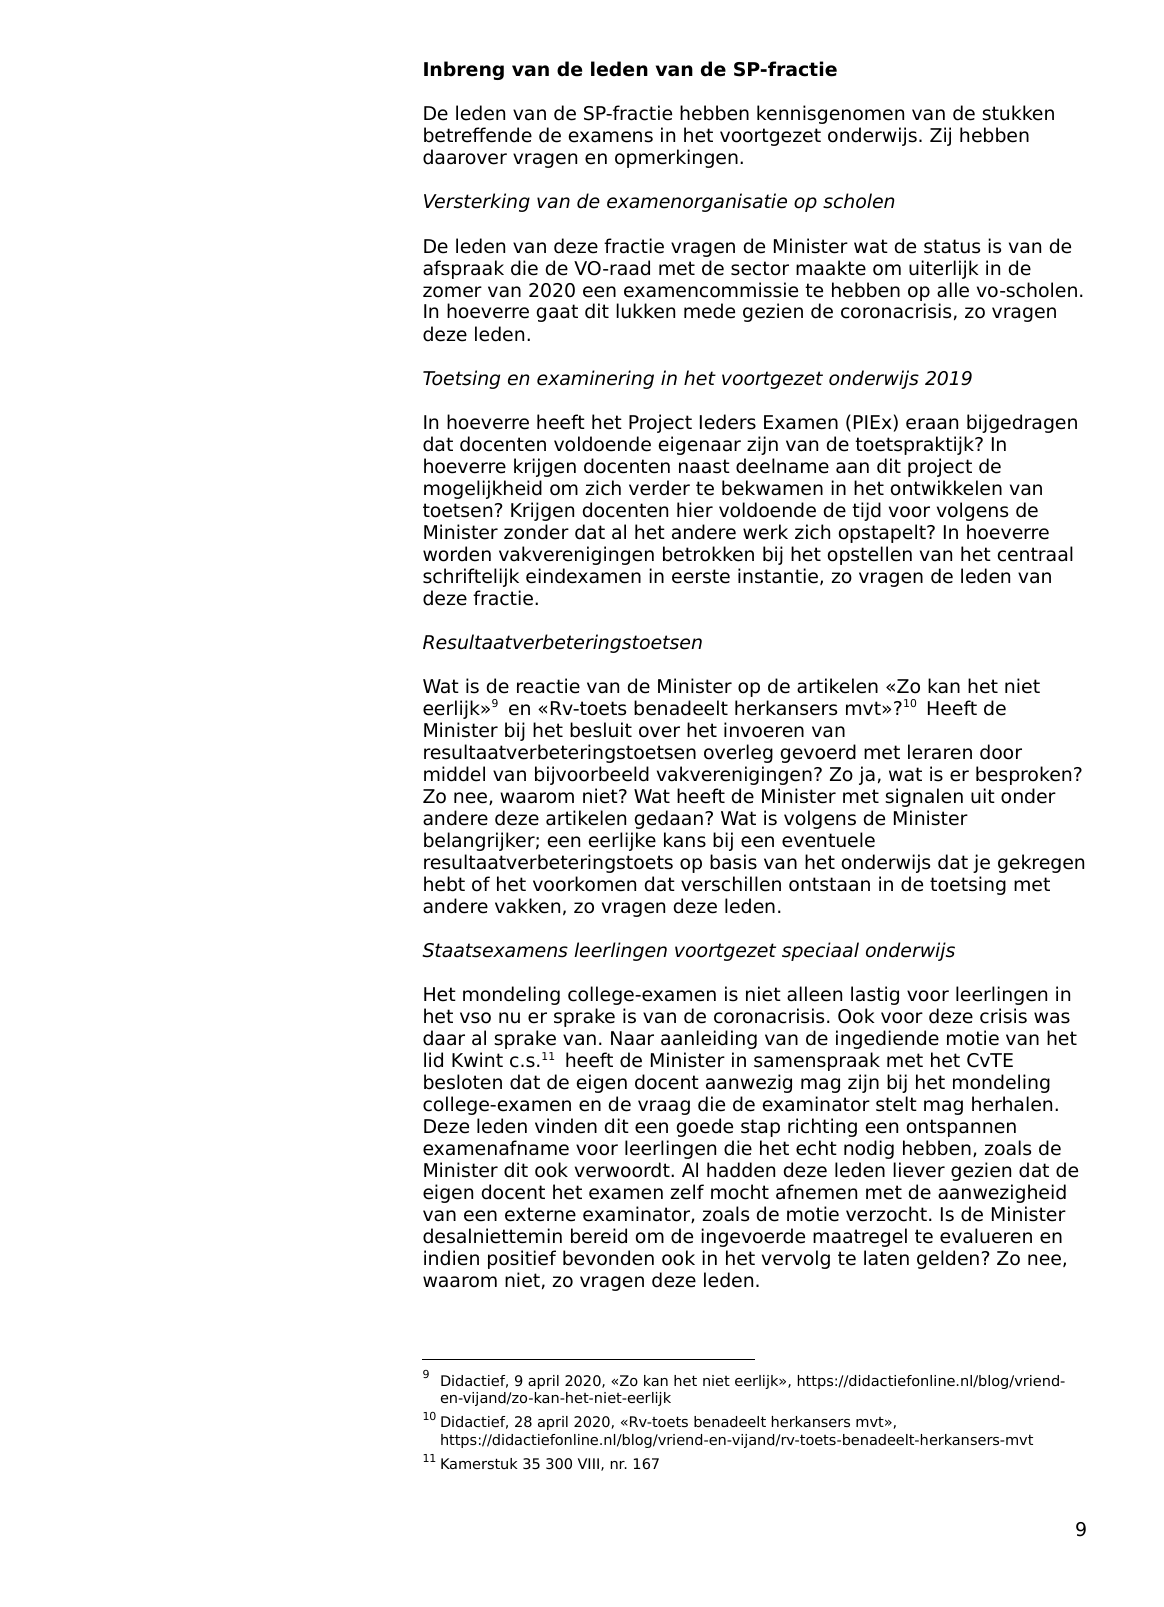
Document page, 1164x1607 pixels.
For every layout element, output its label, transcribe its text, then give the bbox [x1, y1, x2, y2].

text In hoeverre heeft het Project Ieders Examen (PIEx) eraan bijgedragen dat docenten voldoende eigenaar zijn van de toetspraktijk? In hoeverre krijgen docenten naast deelname aan dit project de mogelijkheid om zich verder te bekwamen in het ontwikkelen van toetsen? Krijgen docenten hier voldoende de tijd voor volgens de Minister zonder dat al het andere werk zich opstapelt? In hoeverre worden vakverenigingen betrokken bij het opstellen van het centraal schriftelijk eindexamen in eerste instantie, zo vragen de leden van deze fractie. [422, 412, 1087, 609]
text Didactief, 28 april 2020, «Rv-toets benadeelt herkansers mvt», https://didactiefonline.nl/blog/vriend-en-vijand/rv-toets-benadeelt-herkansers-mvt [422, 1410, 1087, 1449]
subtitle Resultaatverbeteringstoetsen [422, 632, 1087, 654]
text Didactief, 9 april 2020, «Zo kan het niet eerlijk», https://didactiefonline.nl/blog/vriend-en-vijand/zo-kan-het-niet-eerlijk [422, 1368, 1087, 1407]
text De leden van de SP-fractie hebben kennisgenomen van de stukken betreffende de examens in het voortgezet onderwijs. Zij hebben daarover vragen en opmerkingen. [422, 103, 1087, 169]
subtitle Toetsing en examinering in het voortgezet onderwijs 2019 [422, 368, 1087, 389]
text Het mondeling college-examen is niet alleen lastig voor leerlingen in het vso nu er sprake is van de coronacrisis. Ook voor deze crisis was daar al sprake van. Naar aanleiding van de ingediende motie van het lid Kwint c.s. heeft de Minister in samenspraak met het CvTE besloten dat de eigen docent aanwezig mag zijn bij het mondeling college-examen en de vraag die de examinator stelt mag herhalen. Deze leden vinden dit een goede stap richting een ontspannen examenafname voor leerlingen die het echt nodig hebben, zoals de Minister dit ook verwoordt. Al hadden deze leden liever gezien dat de eigen docent het examen zelf mocht afnemen met de aanwezigheid van een externe examinator, zoals de motie verzocht. Is de Minister desalniettemin bereid om de ingevoerde maatregel te evalueren en indien positief bevonden ook in het vervolg te laten gelden? Zo nee, waarom niet, zo vragen deze leden. [422, 984, 1087, 1292]
text Kamerstuk 35 300 VIII, nr. 167 [422, 1452, 1087, 1474]
subtitle Staatsexamens leerlingen voortgezet speciaal onderwijs [422, 940, 1087, 962]
text De leden van deze fractie vragen de Minister wat de status is van de afspraak die de VO-raad met de sector maakte om uiterlijk in de zomer van 2020 een examencommissie te hebben op alle vo-scholen. In hoeverre gaat dit lukken mede gezien de coronacrisis, zo vragen deze leden. [422, 236, 1087, 345]
subtitle Inbreng van de leden van de SP-fractie [422, 59, 1087, 81]
text Wat is de reactie van de Minister op de artikelen «Zo kan het niet eerlijk» en «Rv-toets benadeelt herkansers mvt»? Heeft de Minister bij het besluit over het invoeren van resultaatverbeteringstoetsen overleg gevoerd met leraren door middel van bijvoorbeeld vakverenigingen? Zo ja, wat is er besproken? Zo nee, waarom niet? Wat heeft de Minister met signalen uit onder andere deze artikelen gedaan? Wat is volgens de Minister belangrijker; een eerlijke kans bij een eventuele resultaatverbeteringstoets op basis van het onderwijs dat je gekregen hebt of het voorkomen dat verschillen ontstaan in de toetsing met andere vakken, zo vragen deze leden. [422, 676, 1087, 918]
subtitle Versterking van de examenorganisatie op scholen [422, 191, 1087, 213]
